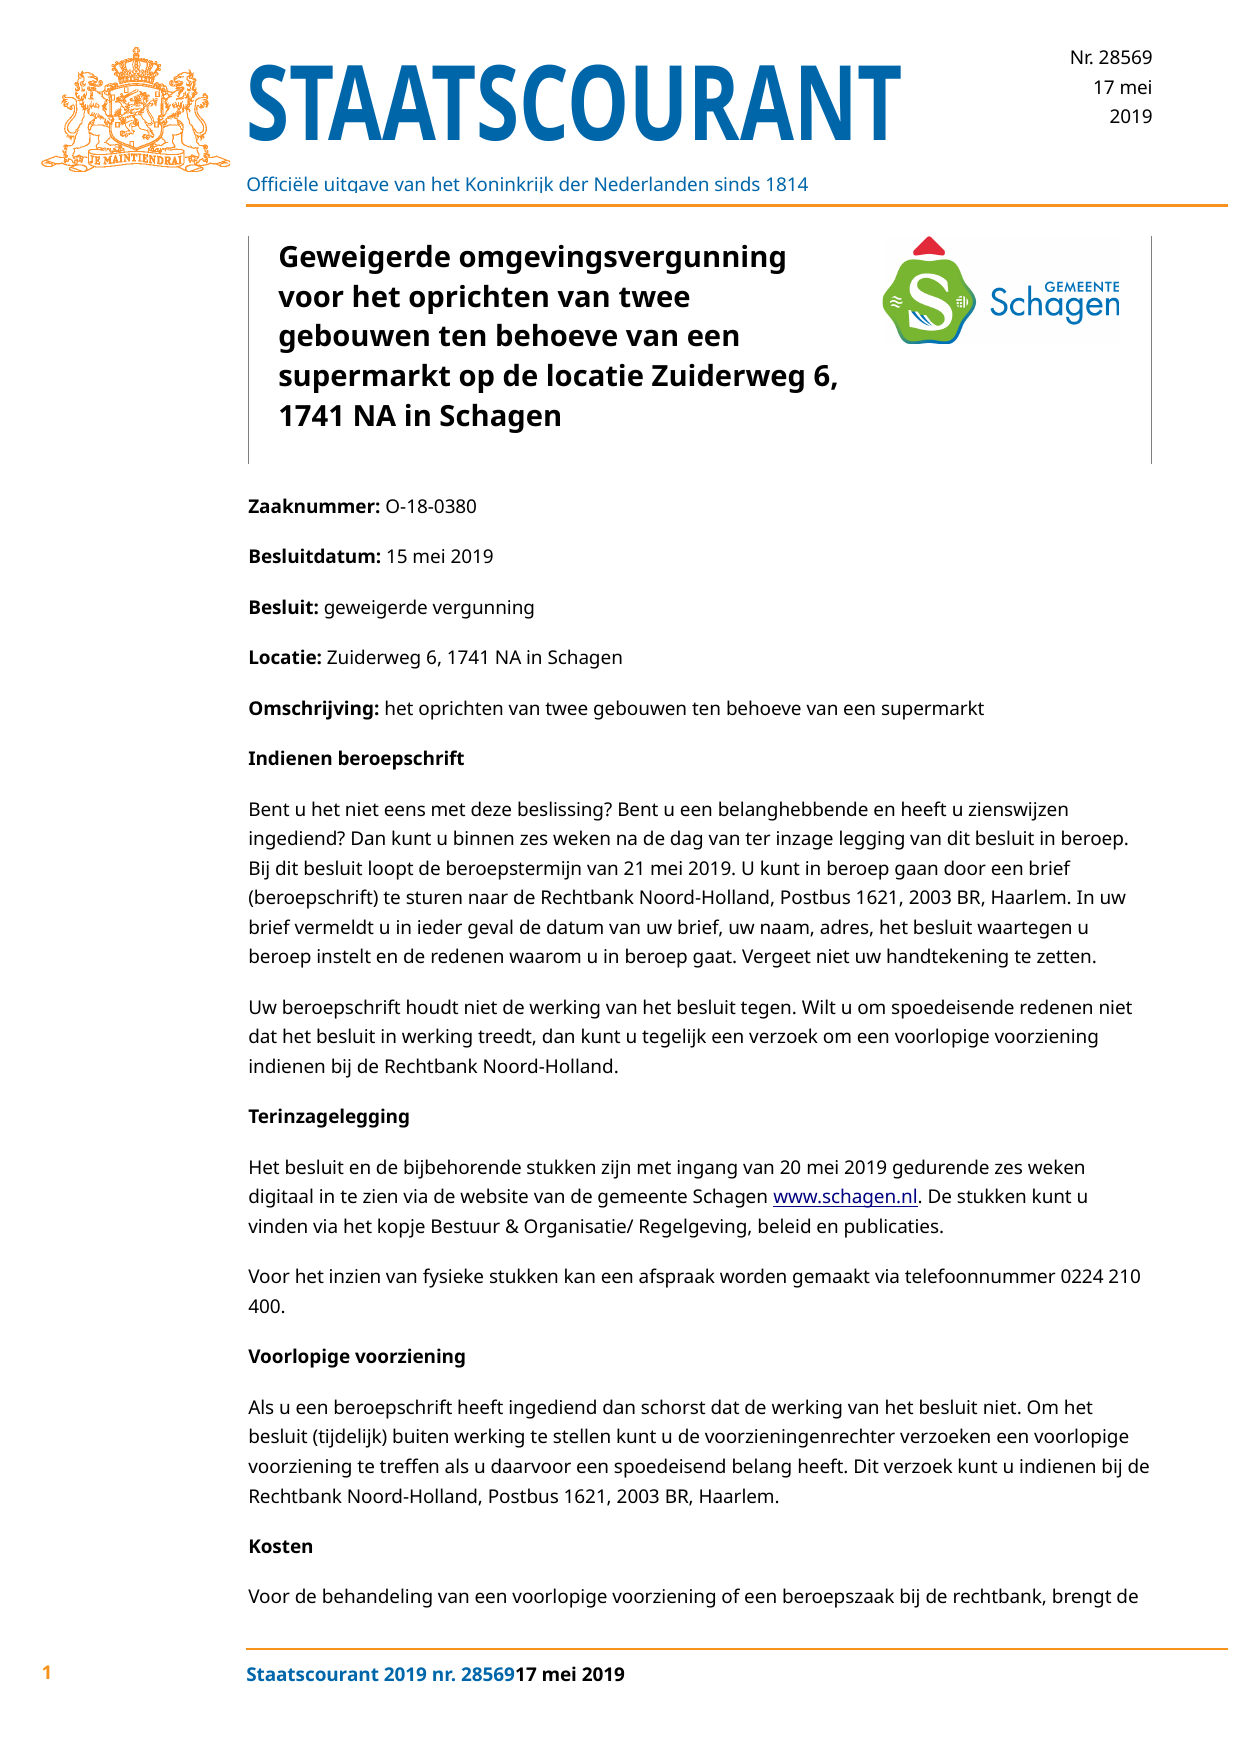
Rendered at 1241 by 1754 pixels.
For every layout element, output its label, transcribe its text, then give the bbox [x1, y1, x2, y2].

text Voor het inzien van fysieke stukken kan een afspraak worden gemaakt via telefoonnummer 0224 210 400. [248, 1264, 1152, 1319]
text Besluit: geweigerde vergunning [248, 594, 1152, 620]
table_header Geweigerde omgevingsvergunning voor het oprichten van twee gebouwen ten behoeve van een supermarkt op de locatie Zuiderweg 6, 1741 NA in Schagen [249, 236, 850, 464]
table_header [850, 236, 1151, 464]
text Zaaknummer: O-18-0380 [248, 493, 1152, 519]
text Voor de behandeling van een voorlopige voorziening of een beroepszaak bij de rechtbank, brengt de [248, 1584, 1152, 1609]
picture [882, 236, 1119, 344]
text Locatie: Zuiderweg 6, 1741 NA in Schagen [248, 644, 1152, 670]
picture [41, 47, 231, 172]
text Indienen beroepschrift [248, 745, 1152, 771]
text Bent u het niet eens met deze beslissing? Bent u een belanghebbende en heeft u zienswijzen ingediend? Dan kunt u binnen zes weken na de dag van ter inzage legging van dit besluit in beroep. Bij dit besluit loopt de beroepstermijn van 21 mei 2019. U kunt in beroep gaan door een brief (beroepschrift) te sturen naar de Rechtbank Noord-Holland, Postbus 1621, 2003 BR, Haarlem. In uw brief vermeldt u in ieder geval de datum van uw brief, uw naam, adres, het besluit waartegen u beroep instelt en de redenen waarom u in beroep gaat. Vergeet niet uw handtekening te zetten. [248, 796, 1152, 969]
text Voorlopige voorziening [248, 1344, 1152, 1369]
text Omschrijving: het oprichten van twee gebouwen ten behoeve van een supermarkt [248, 695, 1152, 721]
text Het besluit en de bijbehorende stukken zijn met ingang van 20 mei 2019 gedurende zes weken digitaal in te zien via de website van de gemeente Schagen www.schagen.nl. De stukken kunt u vinden via het kopje Bestuur & Organisatie/ Regelgeving, beleid en publicaties. [248, 1154, 1152, 1239]
text Besluitdatum: 15 mei 2019 [248, 544, 1152, 569]
text Uw beroepschrift houdt niet de werking van het besluit tegen. Wilt u om spoedeisende redenen niet dat het besluit in werking treedt, dan kunt u tegelijk een verzoek om een voorlopige voorziening indienen bij de Rechtbank Noord-Holland. [248, 994, 1152, 1079]
text Als u een beroepschrift heeft ingediend dan schorst dat de werking van het besluit niet. Om het besluit (tijdelijk) buiten werking te stellen kunt u de voorzieningenrechter verzoeken een voorlopige voorziening te treffen als u daarvoor een spoedeisend belang heeft. Dit verzoek kunt u indienen bij de Rechtbank Noord-Holland, Postbus 1621, 2003 BR, Haarlem. [248, 1394, 1152, 1509]
text Kosten [248, 1533, 1152, 1559]
text Terinzagelegging [248, 1104, 1152, 1129]
